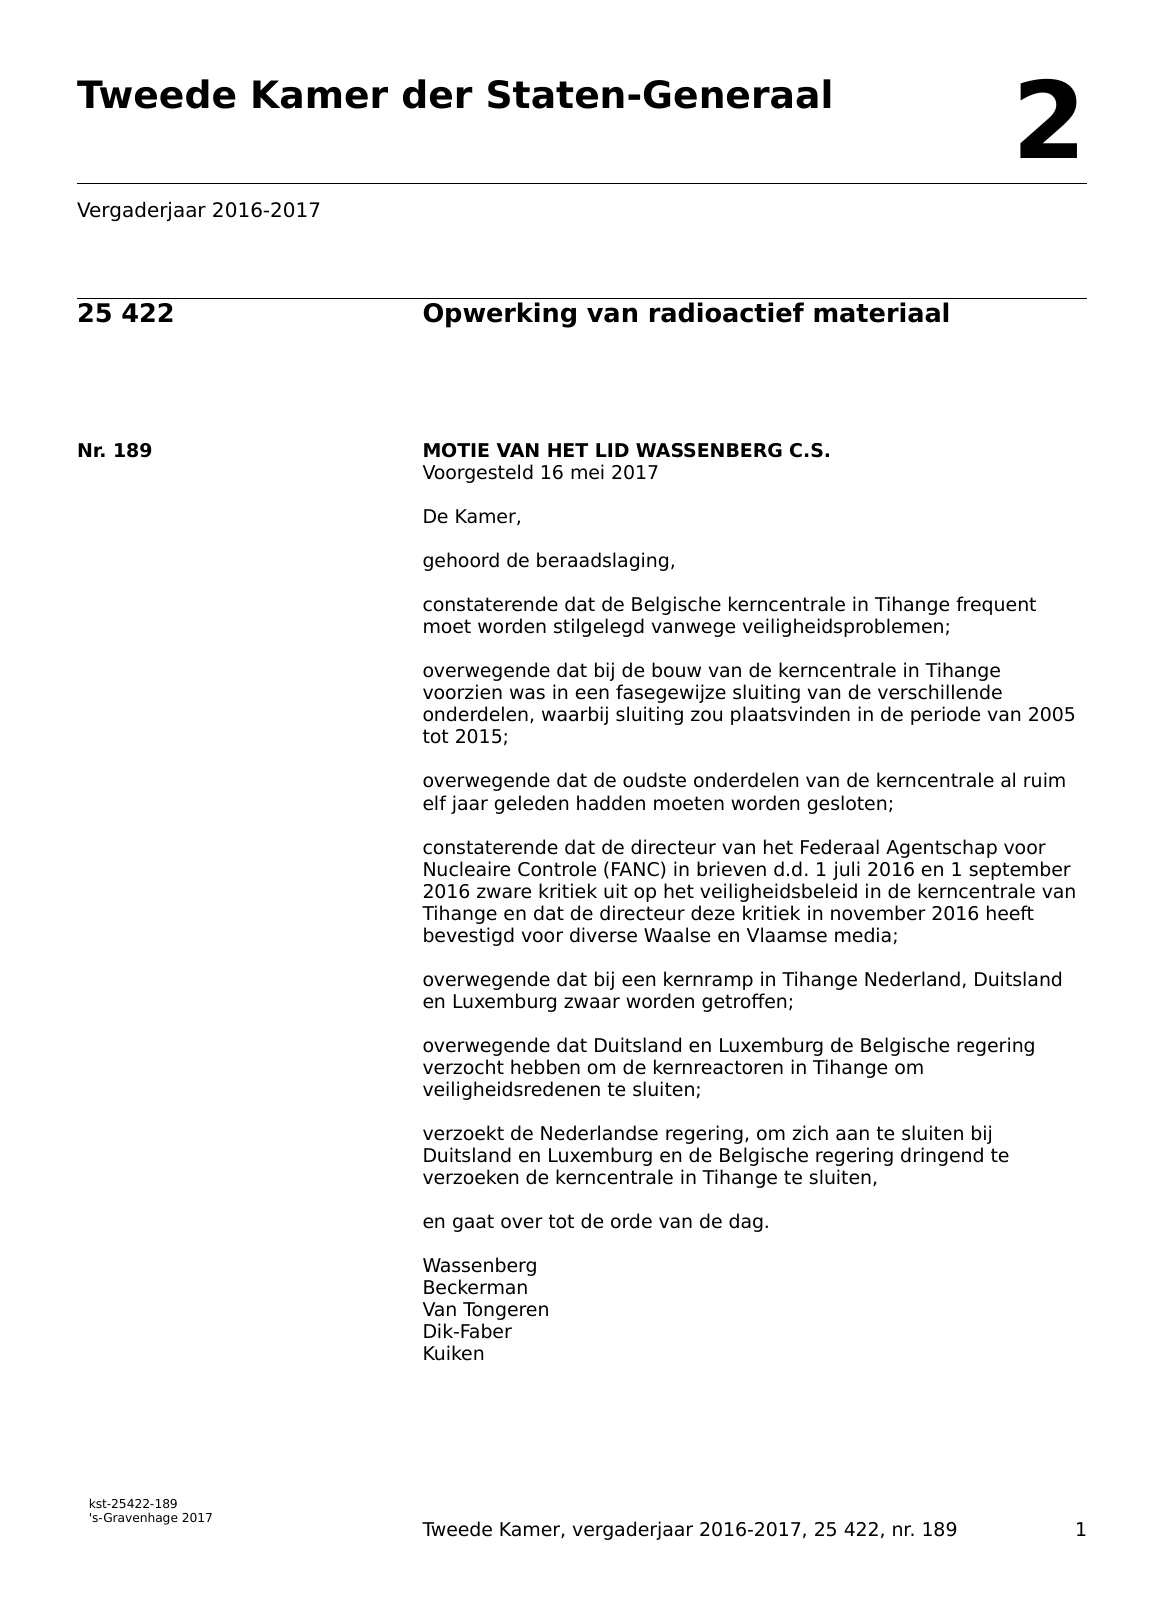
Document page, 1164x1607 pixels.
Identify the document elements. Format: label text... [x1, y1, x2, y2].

table_header Tweede Kamer der Staten-Generaal [77, 59, 886, 183]
text kst-25422-189 [88, 1497, 323, 1511]
text overwegende dat Duitsland en Luxemburg de Belgische regering verzocht hebben om de kernreactoren in Tihange om veiligheidsredenen te sluiten; [422, 1035, 1087, 1101]
text gehoord de beraadslaging, [422, 550, 1087, 572]
text 's-Gravenhage 2017 [88, 1511, 323, 1525]
text De Kamer, [422, 506, 1087, 528]
subtitle 25 422 Opwerking van radioactief materiaal [77, 299, 1087, 329]
text verzoekt de Nederlandse regering, om zich aan te sluiten bij Duitsland en Luxemburg en de Belgische regering dringend te verzoeken de kerncentrale in Tihange te sluiten, [422, 1123, 1087, 1189]
text Van Tongeren [422, 1299, 1087, 1321]
text overwegende dat bij een kernramp in Tihange Nederland, Duitsland en Luxemburg zwaar worden getroffen; [422, 969, 1087, 1013]
text Dik-Faber [422, 1321, 1087, 1343]
text en gaat over tot de orde van de dag. [422, 1211, 1087, 1233]
text constaterende dat de Belgische kerncentrale in Tihange frequent moet worden stilgelegd vanwege veiligheidsproblemen; [422, 594, 1087, 638]
text overwegende dat de oudste onderdelen van de kerncentrale al ruim elf jaar geleden hadden moeten worden gesloten; [422, 770, 1087, 814]
text Kuiken [422, 1343, 1087, 1365]
text constaterende dat de directeur van het Federaal Agentschap voor Nucleaire Controle (FANC) in brieven d.d. 1 juli 2016 en 1 september 2016 zware kritiek uit op het veiligheidsbeleid in de kerncentrale van Tihange en dat de directeur deze kritiek in november 2016 heeft bevestigd voor diverse Waalse en Vlaamse media; [422, 837, 1087, 946]
text Wassenberg [422, 1255, 1087, 1277]
text Voorgesteld 16 mei 2017 [422, 462, 1087, 484]
subtitle Nr. 189 MOTIE VAN HET LID WASSENBERG C.S. [77, 440, 1087, 462]
text Beckerman [422, 1277, 1087, 1299]
table_cell Vergaderjaar 2016-2017 [77, 184, 1087, 298]
text overwegende dat bij de bouw van de kerncentrale in Tihange voorzien was in een fasegewijze sluiting van de verschillende onderdelen, waarbij sluiting zou plaatsvinden in de periode van 2005 tot 2015; [422, 660, 1087, 748]
table_header 2 [886, 59, 1087, 183]
